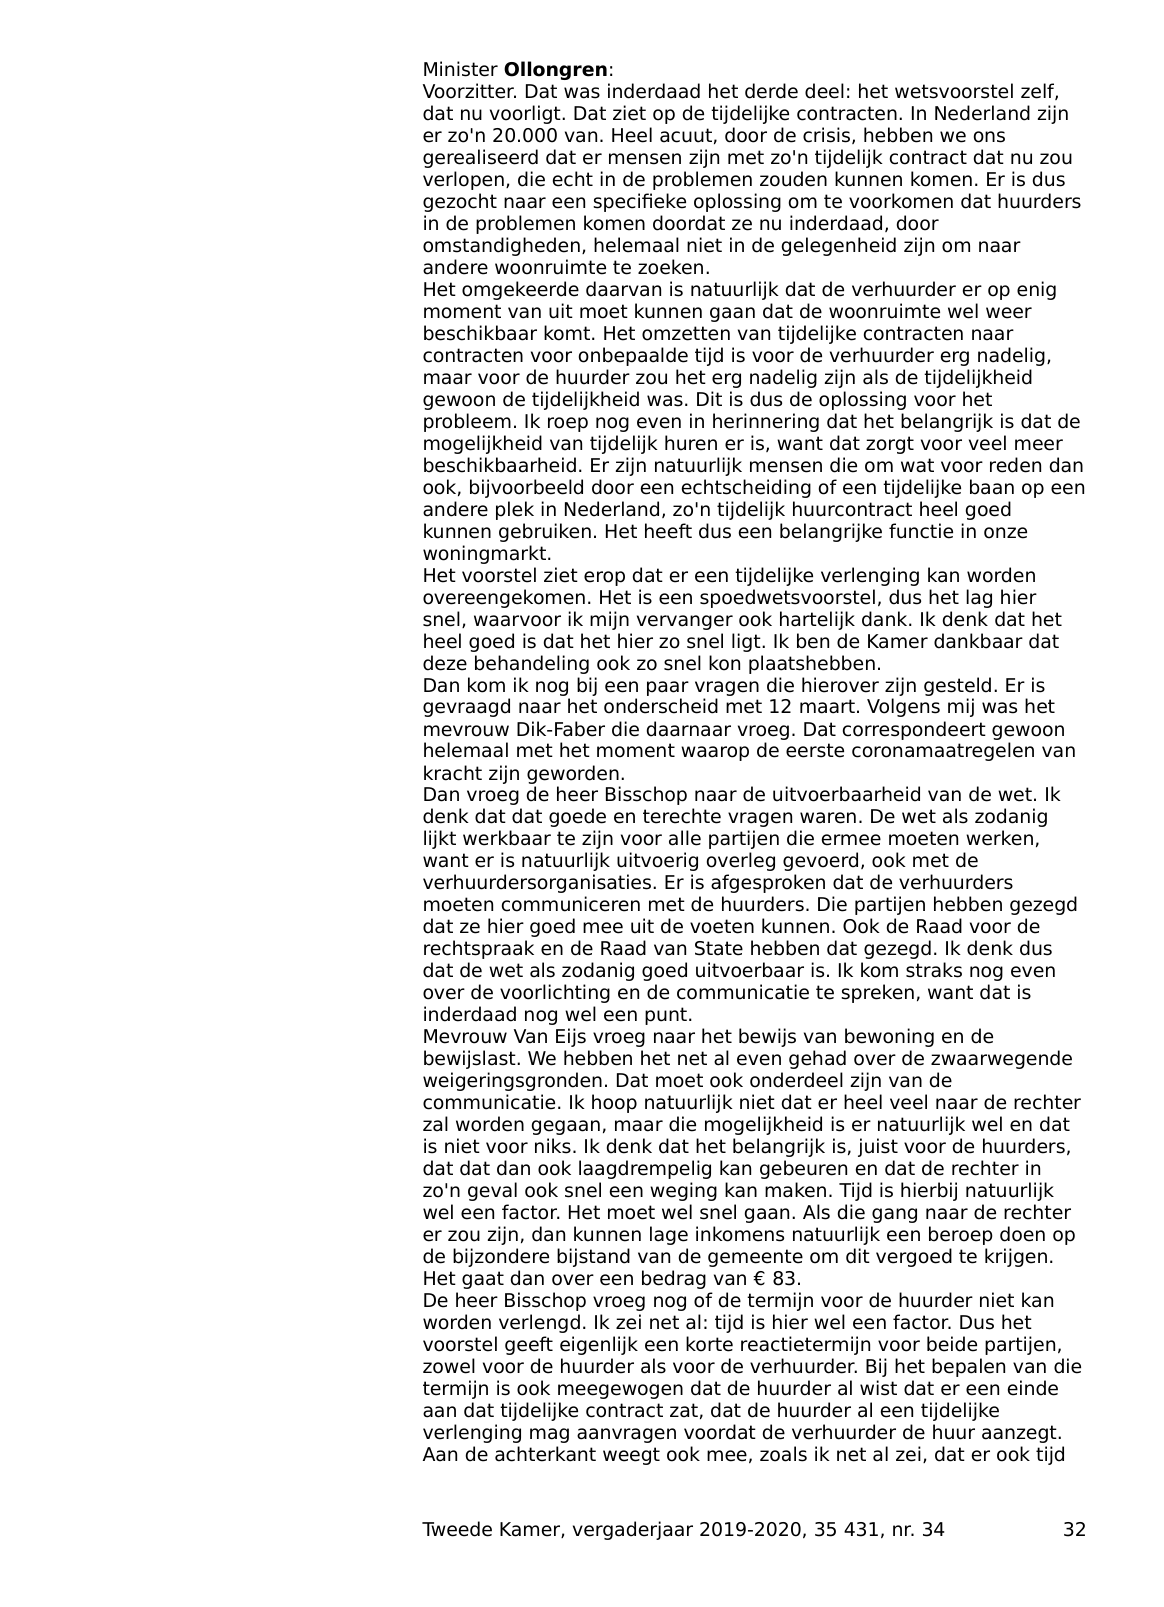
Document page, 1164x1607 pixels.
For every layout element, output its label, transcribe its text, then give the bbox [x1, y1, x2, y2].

text Dan kom ik nog bij een paar vragen die hierover zijn gesteld. Er is gevraagd naar het onderscheid met 12 maart. Volgens mij was het mevrouw Dik-Faber die daarnaar vroeg. Dat correspondeert gewoon helemaal met het moment waarop de eerste coronamaatregelen van kracht zijn geworden. [422, 674, 1087, 784]
text Voorzitter. Dat was inderdaad het derde deel: het wetsvoorstel zelf, dat nu voorligt. Dat ziet op de tijdelijke contracten. In Nederland zijn er zo'n 20.000 van. Heel acuut, door de crisis, hebben we ons gerealiseerd dat er mensen zijn met zo'n tijdelijk contract dat nu zou verlopen, die echt in de problemen zouden kunnen komen. Er is dus gezocht naar een specifieke oplossing om te voorkomen dat huurders in de problemen komen doordat ze nu inderdaad, door omstandigheden, helemaal niet in de gelegenheid zijn om naar andere woonruimte te zoeken. [422, 81, 1087, 279]
text Dan vroeg de heer Bisschop naar de uitvoerbaarheid van de wet. Ik denk dat dat goede en terechte vragen waren. De wet als zodanig lijkt werkbaar te zijn voor alle partijen die ermee moeten werken, want er is natuurlijk uitvoerig overleg gevoerd, ook met de verhuurdersorganisaties. Er is afgesproken dat de verhuurders moeten communiceren met de huurders. Die partijen hebben gezegd dat ze hier goed mee uit de voeten kunnen. Ook de Raad voor de rechtspraak en de Raad van State hebben dat gezegd. Ik denk dus dat de wet als zodanig goed uitvoerbaar is. Ik kom straks nog even over de voorlichting en de communicatie te spreken, want dat is inderdaad nog wel een punt. [422, 784, 1087, 1026]
text Mevrouw Van Eijs vroeg naar het bewijs van bewoning en de bewijslast. We hebben het net al even gehad over de zwaarwegende weigeringsgronden. Dat moet ook onderdeel zijn van de communicatie. Ik hoop natuurlijk niet dat er heel veel naar de rechter zal worden gegaan, maar die mogelijkheid is er natuurlijk wel en dat is niet voor niks. Ik denk dat het belangrijk is, juist voor de huurders, dat dat dan ook laagdrempelig kan gebeuren en dat de rechter in zo'n geval ook snel een weging kan maken. Tijd is hierbij natuurlijk wel een factor. Het moet wel snel gaan. Als die gang naar de rechter er zou zijn, dan kunnen lage inkomens natuurlijk een beroep doen op de bijzondere bijstand van de gemeente om dit vergoed te krijgen. Het gaat dan over een bedrag van € 83. [422, 1026, 1087, 1290]
text Het omgekeerde daarvan is natuurlijk dat de verhuurder er op enig moment van uit moet kunnen gaan dat de woonruimte wel weer beschikbaar komt. Het omzetten van tijdelijke contracten naar contracten voor onbepaalde tijd is voor de verhuurder erg nadelig, maar voor de huurder zou het erg nadelig zijn als de tijdelijkheid gewoon de tijdelijkheid was. Dit is dus de oplossing voor het probleem. Ik roep nog even in herinnering dat het belangrijk is dat de mogelijkheid van tijdelijk huren er is, want dat zorgt voor veel meer beschikbaarheid. Er zijn natuurlijk mensen die om wat voor reden dan ook, bijvoorbeeld door een echtscheiding of een tijdelijke baan op een andere plek in Nederland, zo'n tijdelijk huurcontract heel goed kunnen gebruiken. Het heeft dus een belangrijke functie in onze woningmarkt. [422, 279, 1087, 564]
text Minister Ollongren: [422, 59, 1087, 81]
text Het voorstel ziet erop dat er een tijdelijke verlenging kan worden overeengekomen. Het is een spoedwetsvoorstel, dus het lag hier snel, waarvoor ik mijn vervanger ook hartelijk dank. Ik denk dat het heel goed is dat het hier zo snel ligt. Ik ben de Kamer dankbaar dat deze behandeling ook zo snel kon plaatshebben. [422, 564, 1087, 674]
text De heer Bisschop vroeg nog of de termijn voor de huurder niet kan worden verlengd. Ik zei net al: tijd is hier wel een factor. Dus het voorstel geeft eigenlijk een korte reactietermijn voor beide partijen, zowel voor de huurder als voor de verhuurder. Bij het bepalen van die termijn is ook meegewogen dat de huurder al wist dat er een einde aan dat tijdelijke contract zat, dat de huurder al een tijdelijke verlenging mag aanvragen voordat de verhuurder de huur aanzegt. Aan de achterkant weegt ook mee, zoals ik net al zei, dat er ook tijd [422, 1290, 1087, 1466]
